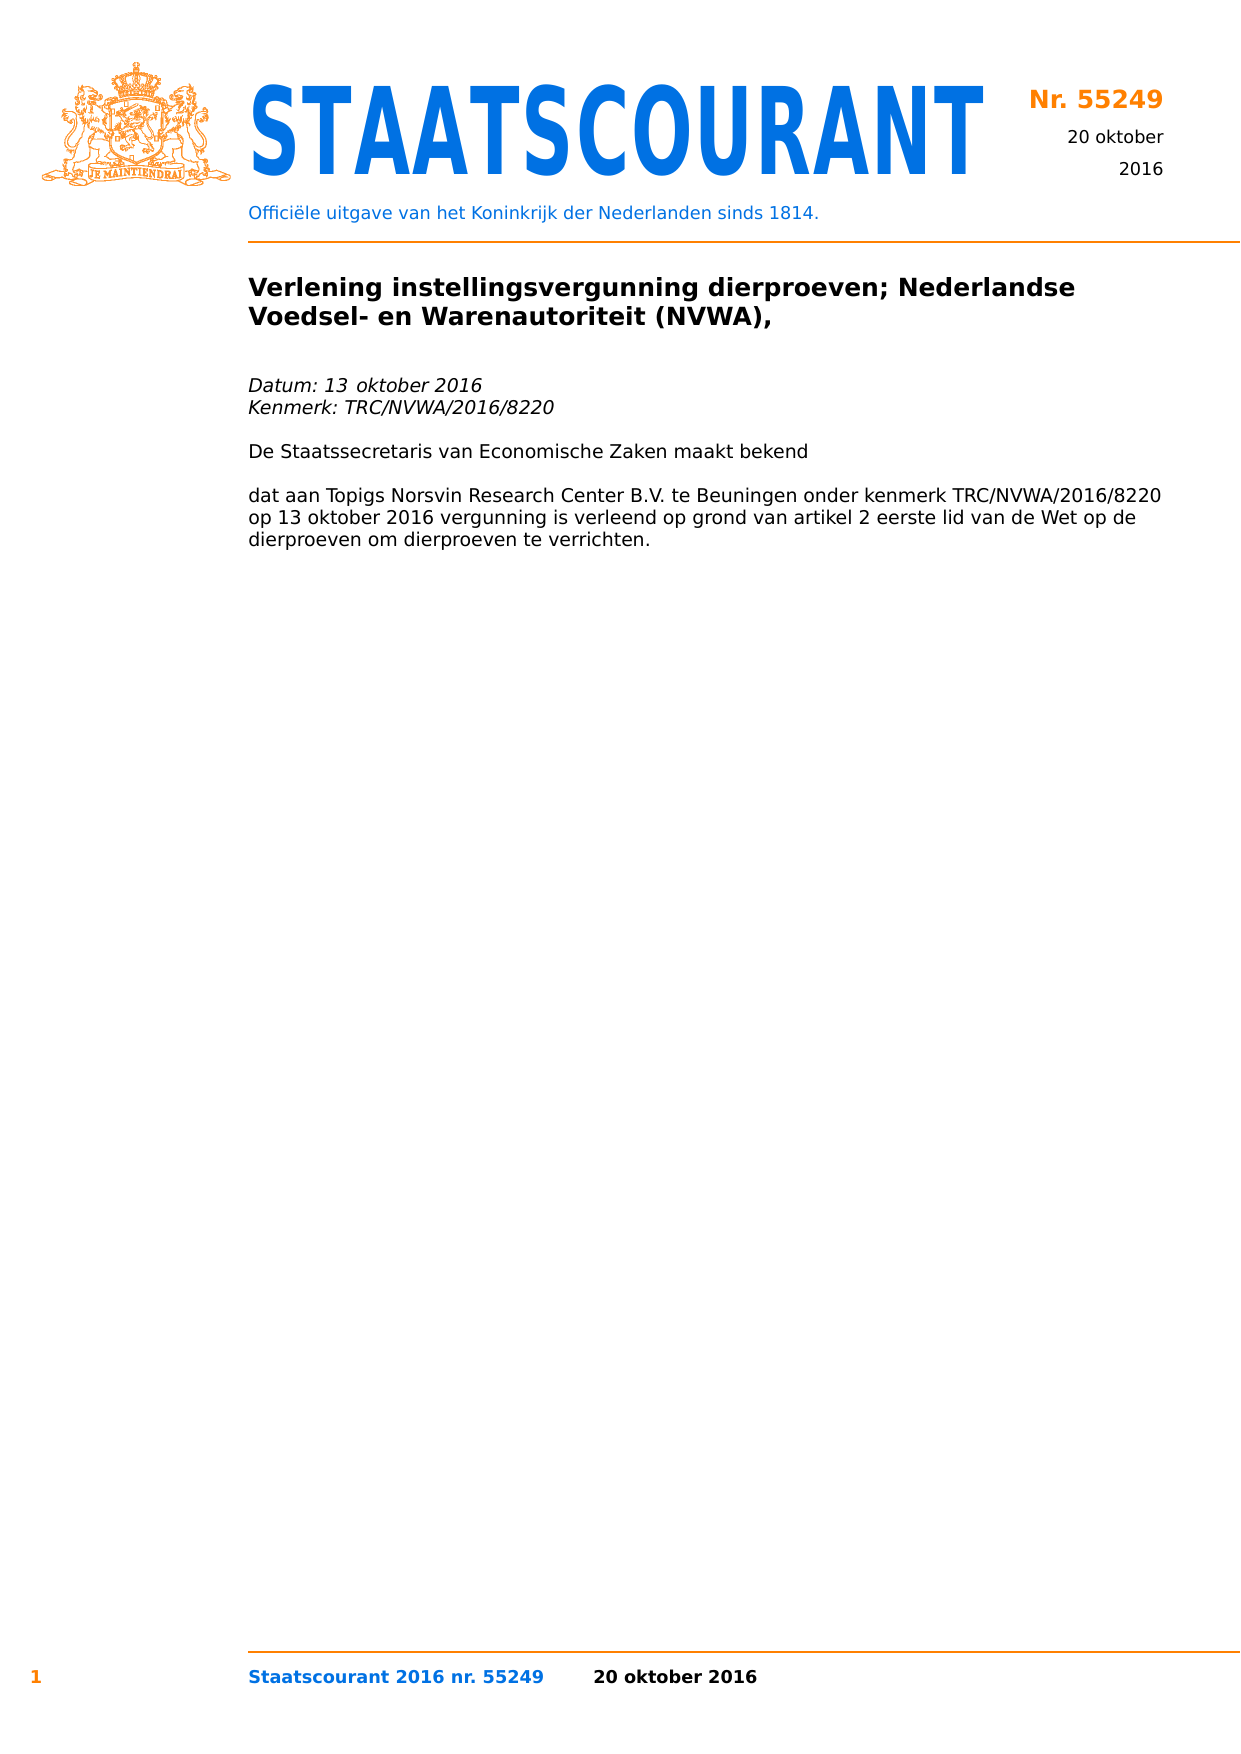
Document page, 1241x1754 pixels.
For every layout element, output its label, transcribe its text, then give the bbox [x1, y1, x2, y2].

table_header Nr. 55249 [998, 62, 1240, 121]
text dat aan Topigs Norsvin Research Center B.V. te Beuningen onder kenmerk TRC/NVWA/2016/8220 op 13 oktober 2016 vergunning is verleend op grond van artikel 2 eerste lid van de Wet op de dierproeven om dierproeven te verrichten. [248, 485, 1163, 551]
table_cell 20 oktober [998, 121, 1240, 153]
subtitle Verlening instellingsvergunning dierproeven; Nederlandse Voedsel- en Warenautoriteit (NVWA), [248, 273, 1163, 331]
table_cell 2016 [998, 153, 1240, 203]
table_cell Officiële uitgave van het Koninkrijk der Nederlanden sinds 1814. [248, 203, 1240, 241]
text Kenmerk: TRC/NVWA/2016/8220 [248, 397, 1163, 419]
table_header STAATSCOURANT [248, 62, 998, 203]
table_header [25, 62, 248, 241]
text De Staatssecretaris van Economische Zaken maakt bekend [248, 441, 1163, 463]
text Datum: 13 oktober 2016 [248, 375, 1163, 397]
picture [41, 62, 231, 186]
